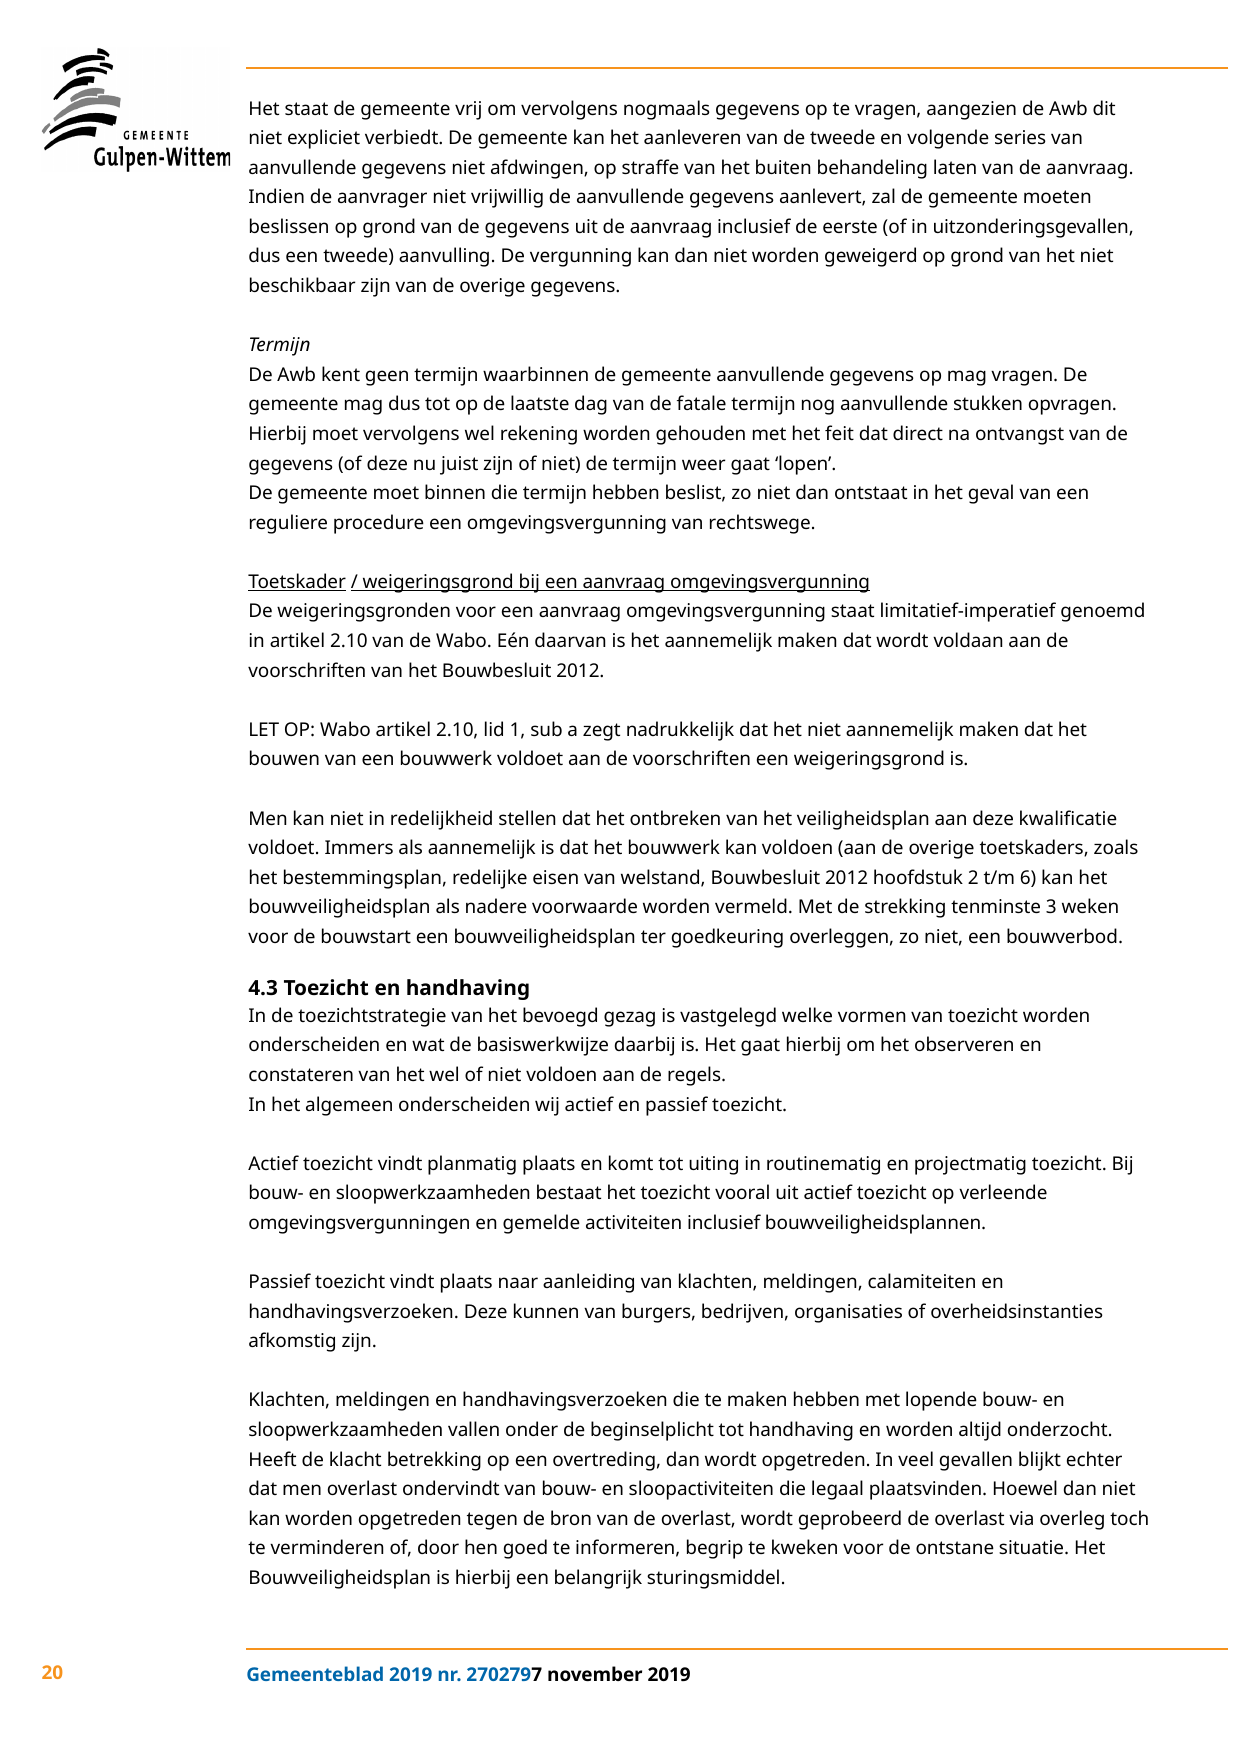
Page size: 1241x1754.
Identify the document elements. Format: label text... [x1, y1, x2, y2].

text Passief toezicht vindt plaats naar aanleiding van klachten, meldingen, calamiteiten en handhavingsverzoeken. Deze kunnen van burgers, bedrijven, organisaties of overheidsinstanties afkomstig zijn. [248, 1268, 1152, 1353]
text Klachten, meldingen en handhavingsverzoeken die te maken hebben met lopende bouw- en sloopwerkzaamheden vallen onder de beginselplicht tot handhaving en worden altijd onderzocht. Heeft de klacht betrekking op een overtreding, dan wordt opgetreden. In veel gevallen blijkt echter dat men overlast ondervindt van bouw- en sloopactiviteiten die legaal plaatsvinden. Hoewel dan niet kan worden opgetreden tegen de bron van de overlast, wordt geprobeerd de overlast via overleg toch te verminderen of, door hen goed te informeren, begrip te kweken voor de ontstane situatie. Het Bouwveiligheidsplan is hierbij een belangrijk sturingsmiddel. [248, 1387, 1152, 1590]
text De gemeente moet binnen die termijn hebben beslist, zo niet dan ontstaat in het geval van een reguliere procedure een omgevingsvergunning van rechtswege. [248, 479, 1152, 535]
text Toetskader / weigeringsgrond bij een aanvraag omgevingsvergunning [248, 568, 1152, 594]
text Actief toezicht vindt planmatig plaats en komt tot uiting in routinematig en projectmatig toezicht. Bij bouw- en sloopwerkzaamheden bestaat het toezicht vooral uit actief toezicht op verleende omgevingsvergunningen en gemelde activiteiten inclusief bouwveiligheidsplannen. [248, 1150, 1152, 1235]
text Termijn [248, 331, 1152, 357]
text LET OP: Wabo artikel 2.10, lid 1, sub a zegt nadrukkelijk dat het niet aannemelijk maken dat het bouwen van een bouwwerk voldoet aan de voorschriften een weigeringsgrond is. [248, 716, 1152, 771]
text Men kan niet in redelijkheid stellen dat het ontbreken van het veiligheidsplan aan deze kwalificatie voldoet. Immers als aannemelijk is dat het bouwwerk kan voldoen (aan de overige toetskaders, zoals het bestemmingsplan, redelijke eisen van welstand, Bouwbesluit 2012 hoofdstuk 2 t/m 6) kan het bouwveiligheidsplan als nadere voorwaarde worden vermeld. Met de strekking tenminste 3 weken voor de bouwstart een bouwveiligheidsplan ter goedkeuring overleggen, zo niet, een bouwverbod. [248, 805, 1152, 949]
text In het algemeen onderscheiden wij actief en passief toezicht. [248, 1091, 1152, 1116]
text De Awb kent geen termijn waarbinnen de gemeente aanvullende gegevens op mag vragen. De gemeente mag dus tot op de laatste dag van de fatale termijn nog aanvullende stukken opvragen. Hierbij moet vervolgens wel rekening worden gehouden met het feit dat direct na ontvangst van de gegevens (of deze nu juist zijn of niet) de termijn weer gaat ‘lopen’. [248, 361, 1152, 476]
text 4.3 Toezicht en handhaving [248, 973, 1152, 1002]
text In de toezichtstrategie van het bevoegd gezag is vastgelegd welke vormen van toezicht worden onderscheiden en wat de basiswerkwijze daarbij is. Het gaat hierbij om het observeren en constateren van het wel of niet voldoen aan de regels. [248, 1002, 1152, 1087]
text De weigeringsgronden voor een aanvraag omgevingsvergunning staat limitatief-imperatief genoemd in artikel 2.10 van de Wabo. Eén daarvan is het aannemelijk maken dat wordt voldaan aan de voorschriften van het Bouwbesluit 2012. [248, 598, 1152, 683]
text Het staat de gemeente vrij om vervolgens nogmaals gegevens op te vragen, aangezien de Awb dit niet expliciet verbiedt. De gemeente kan het aanleveren van de tweede en volgende series van aanvullende gegevens niet afdwingen, op straffe van het buiten behandeling laten van de aanvraag. Indien de aanvrager niet vrijwillig de aanvullende gegevens aanlevert, zal de gemeente moeten beslissen op grond van de gegevens uit de aanvraag inclusief de eerste (of in uitzonderingsgevallen, dus een tweede) aanvulling. De vergunning kan dan niet worden geweigerd op grond van het niet beschikbaar zijn van de overige gegevens. [248, 95, 1152, 298]
picture [41, 47, 231, 172]
